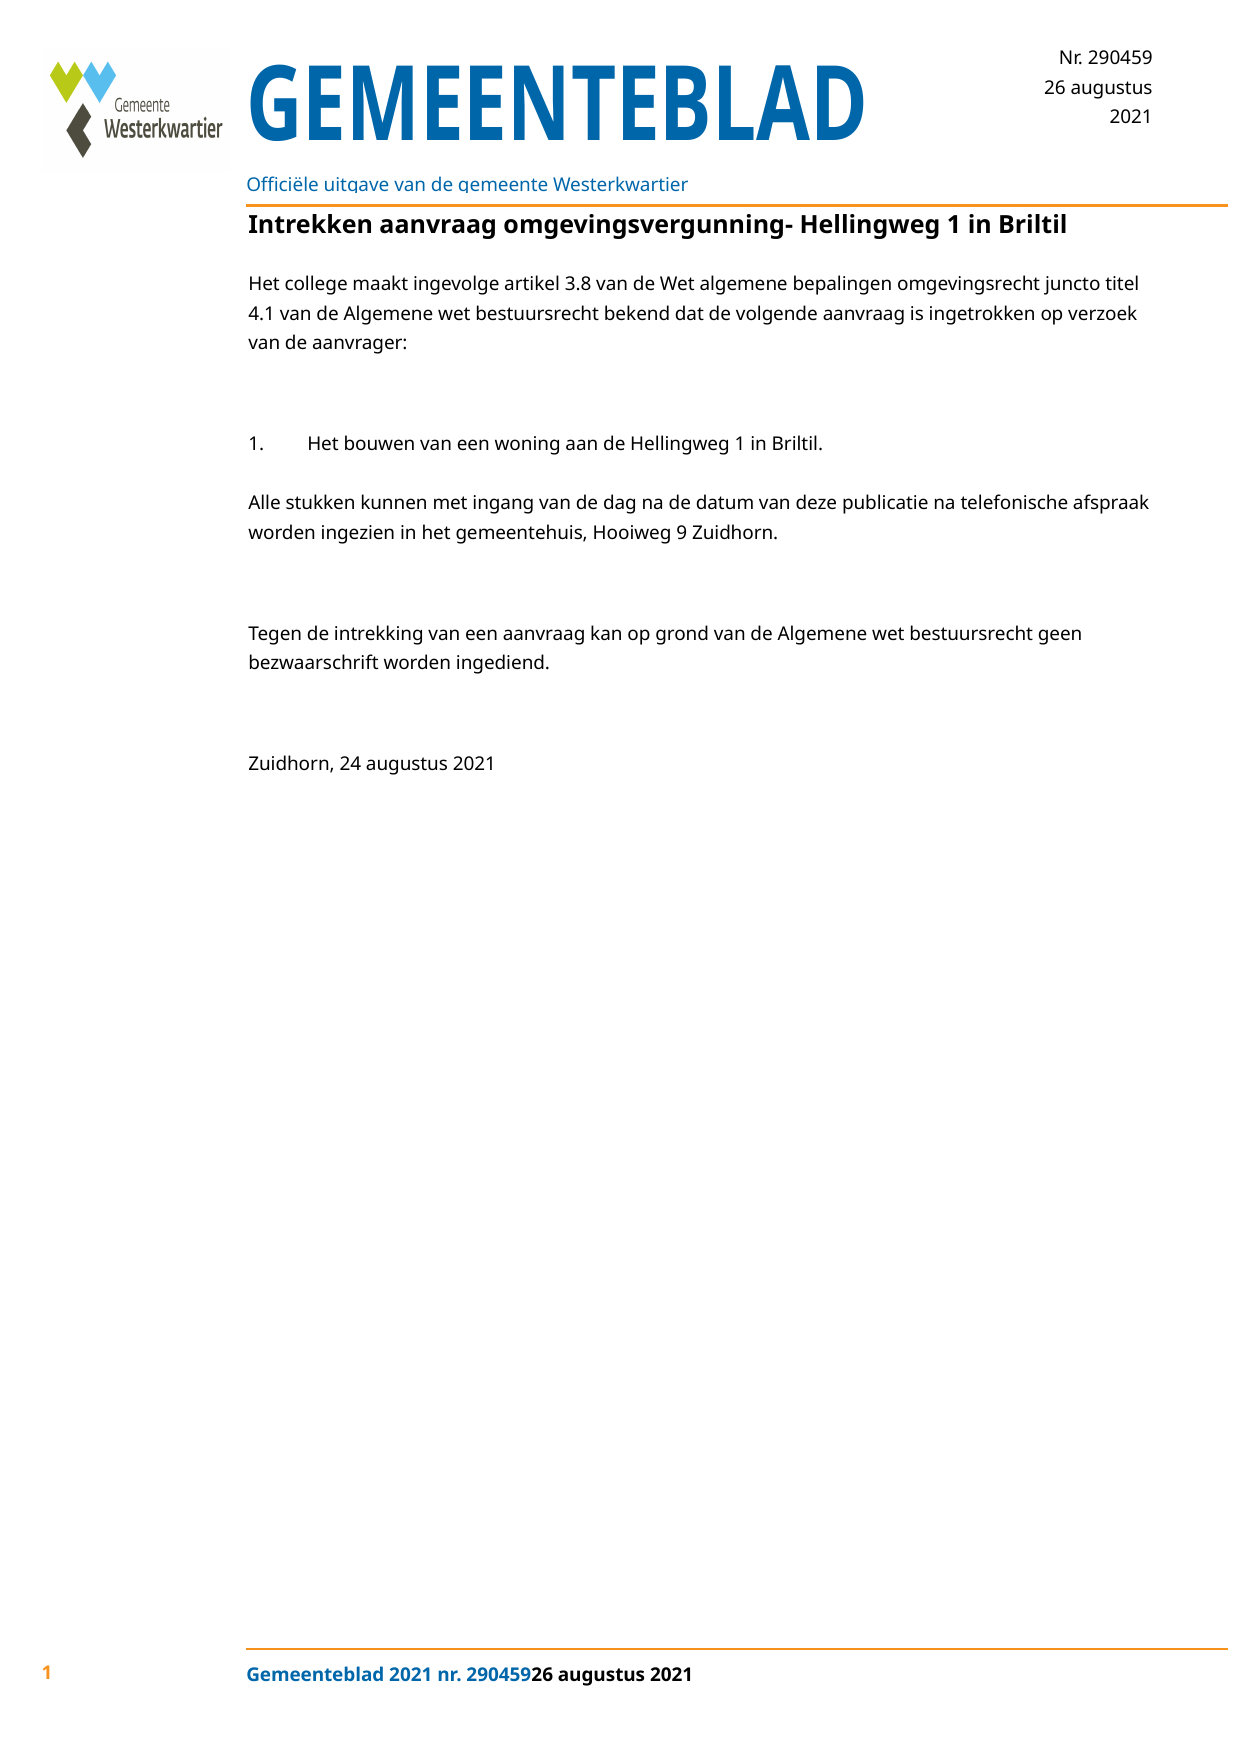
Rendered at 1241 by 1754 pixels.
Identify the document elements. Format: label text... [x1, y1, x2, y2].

text Het college maakt ingevolge artikel 3.8 van de Wet algemene bepalingen omgevingsrecht juncto titel 4.1 van de Algemene wet bestuursrecht bekend dat de volgende aanvraag is ingetrokken op verzoek van de aanvrager: [248, 270, 1152, 355]
text Tegen de intrekking van een aanvraag kan op grond van de Algemene wet bestuursrecht geen bezwaarschrift worden ingediend. [248, 620, 1152, 675]
text Alle stukken kunnen met ingang van de dag na de datum van deze publicatie na telefonische afspraak worden ingezien in het gemeentehuis, Hooiweg 9 Zuidhorn. [248, 489, 1152, 545]
text Zuidhorn, 24 augustus 2021 [248, 750, 1152, 776]
text Intrekken aanvraag omgevingsvergunning- Hellingweg 1 in Briltil [248, 207, 1152, 241]
list Het bouwen van een woning aan de Hellingweg 1 in Briltil. [248, 430, 1152, 456]
picture [41, 47, 231, 172]
